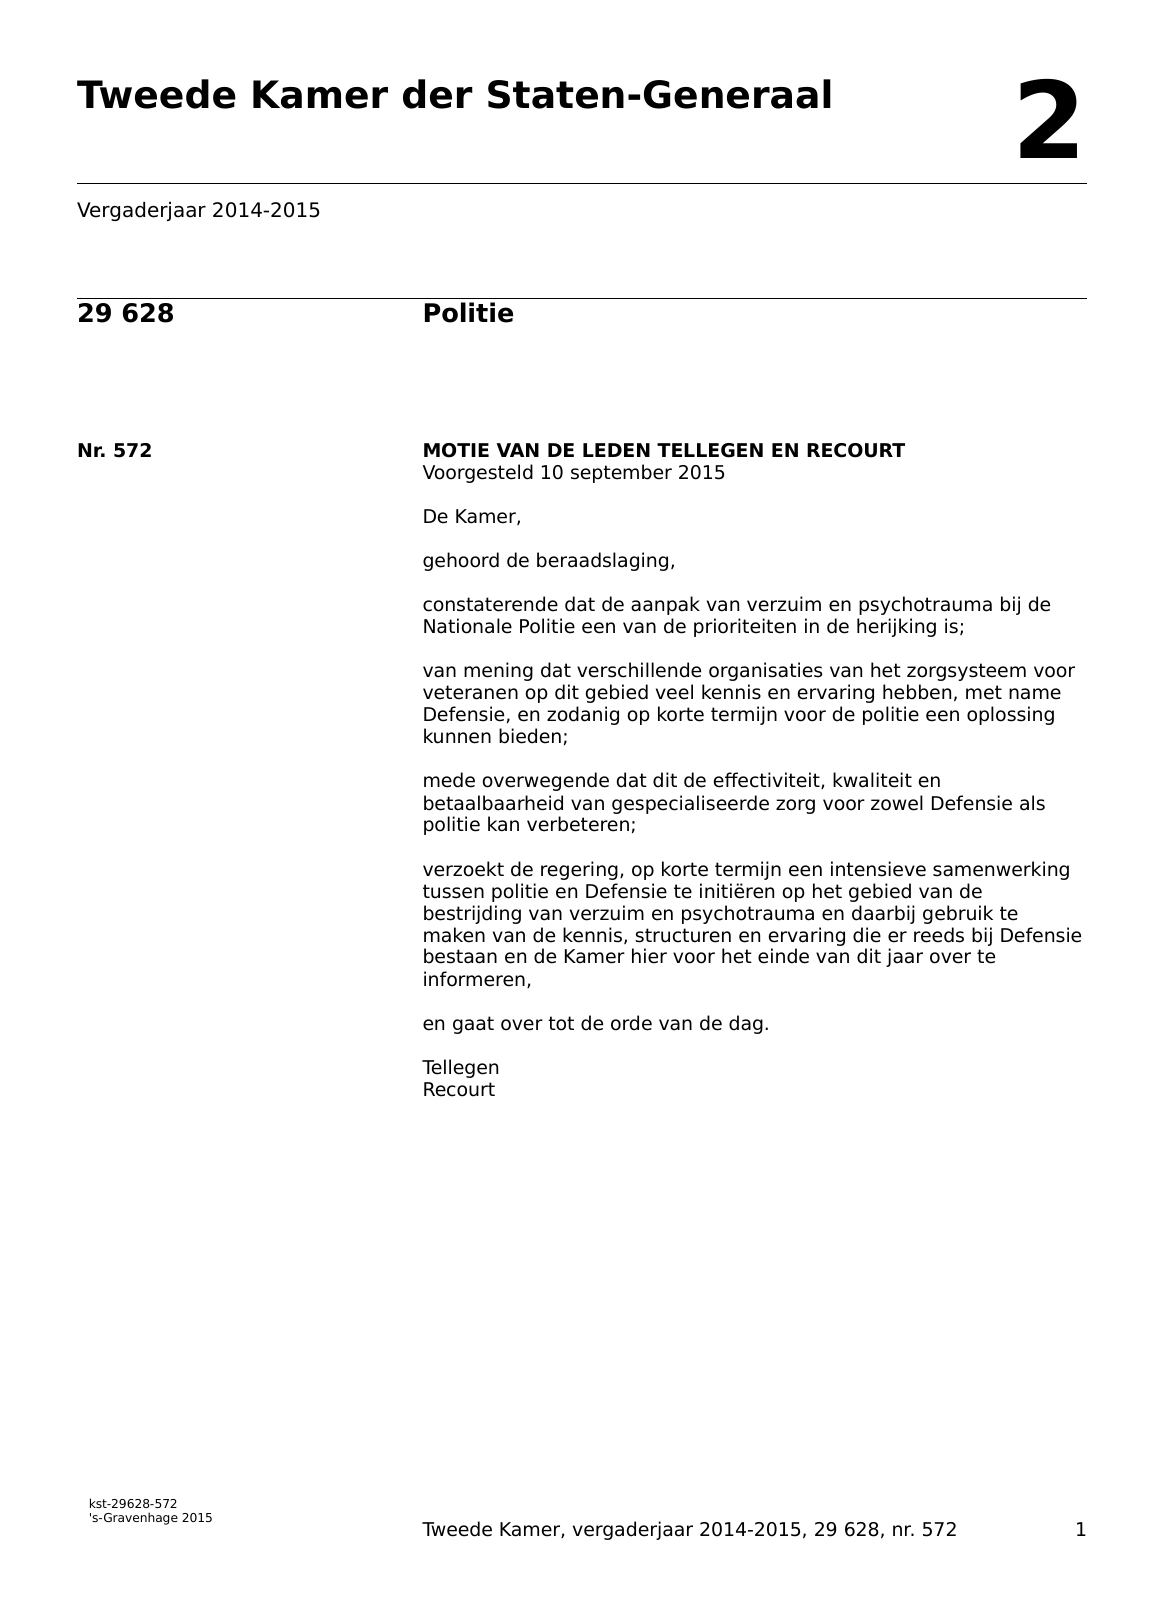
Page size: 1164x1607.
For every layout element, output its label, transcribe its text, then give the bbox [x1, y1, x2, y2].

table_cell Vergaderjaar 2014-2015 [77, 184, 1087, 298]
text verzoekt de regering, op korte termijn een intensieve samenwerking tussen politie en Defensie te initiëren op het gebied van de bestrijding van verzuim en psychotrauma en daarbij gebruik te maken van de kennis, structuren en ervaring die er reeds bij Defensie bestaan en de Kamer hier voor het einde van dit jaar over te informeren, [422, 858, 1087, 990]
text Recourt [422, 1079, 1087, 1101]
text Tellegen [422, 1057, 1087, 1079]
text constaterende dat de aanpak van verzuim en psychotrauma bij de Nationale Politie een van de prioriteiten in de herijking is; [422, 594, 1087, 638]
text De Kamer, [422, 506, 1087, 528]
table_header 2 [886, 59, 1087, 183]
table_header Tweede Kamer der Staten-Generaal [77, 59, 886, 183]
text Voorgesteld 10 september 2015 [422, 462, 1087, 484]
text van mening dat verschillende organisaties van het zorgsysteem voor veteranen op dit gebied veel kennis en ervaring hebben, met name Defensie, en zodanig op korte termijn voor de politie een oplossing kunnen bieden; [422, 660, 1087, 748]
subtitle Nr. 572 MOTIE VAN DE LEDEN TELLEGEN EN RECOURT [77, 440, 1087, 462]
text en gaat over tot de orde van de dag. [422, 1013, 1087, 1034]
text 's-Gravenhage 2015 [88, 1511, 323, 1525]
text mede overwegende dat dit de effectiviteit, kwaliteit en betaalbaarheid van gespecialiseerde zorg voor zowel Defensie als politie kan verbeteren; [422, 770, 1087, 836]
subtitle 29 628 Politie [77, 299, 1087, 329]
text gehoord de beraadslaging, [422, 550, 1087, 572]
text kst-29628-572 [88, 1497, 323, 1511]
